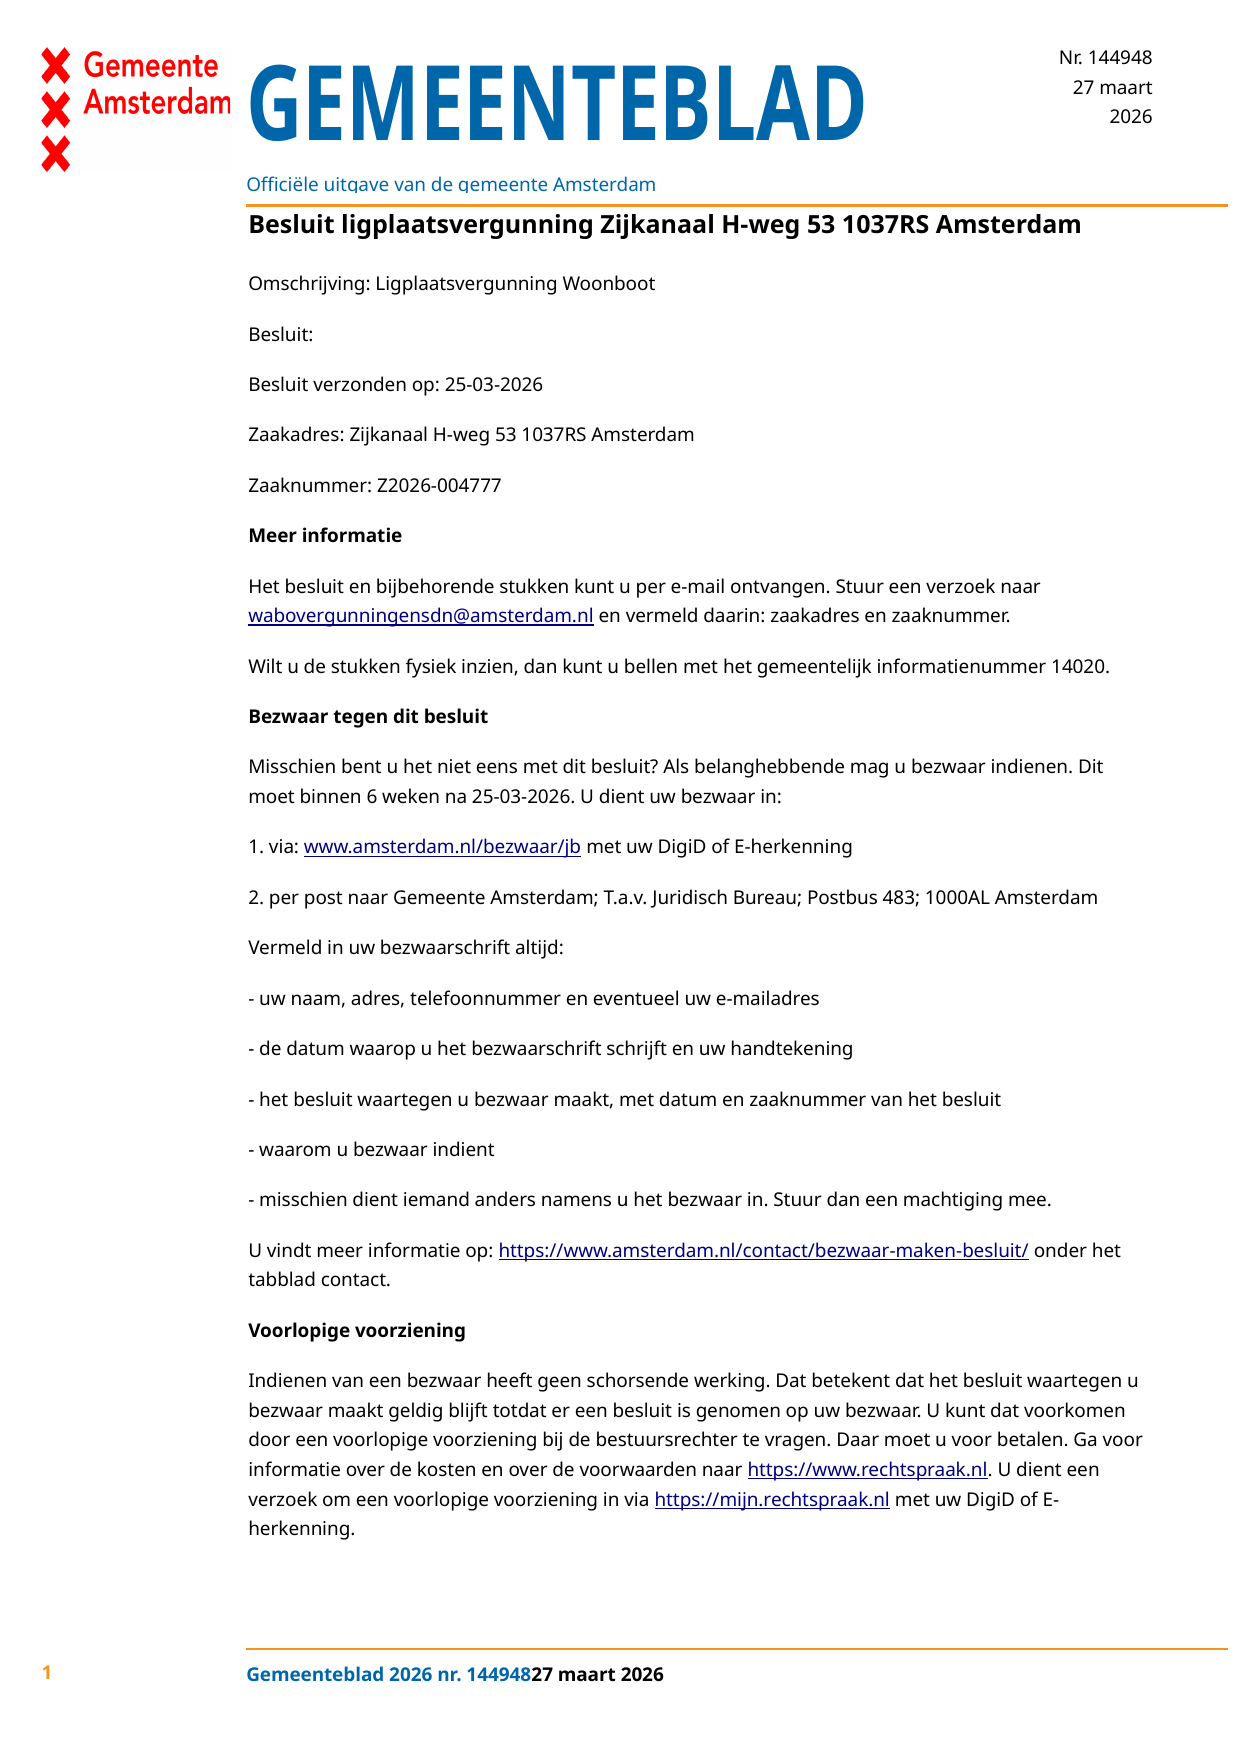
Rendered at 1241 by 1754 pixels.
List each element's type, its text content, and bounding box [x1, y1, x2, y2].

picture [41, 47, 231, 172]
text 1. via: www.amsterdam.nl/bezwaar/jb met uw DigiD of E-herkenning [248, 834, 1152, 859]
text U vindt meer informatie op: https://www.amsterdam.nl/contact/bezwaar-maken-besluit/ onder het tabblad contact. [248, 1237, 1152, 1292]
text Meer informatie [248, 522, 1152, 548]
text Besluit: [248, 321, 1152, 346]
text - waarom u bezwaar indient [248, 1136, 1152, 1162]
text Misschien bent u het niet eens met dit besluit? Als belanghebbende mag u bezwaar indienen. Dit moet binnen 6 weken na 25-03-2026. U dient uw bezwaar in: [248, 754, 1152, 809]
text - de datum waarop u het bezwaarschrift schrijft en uw handtekening [248, 1035, 1152, 1061]
text Het besluit en bijbehorende stukken kunt u per e-mail ontvangen. Stuur een verzoek naar wabovergunningensdn@amsterdam.nl en vermeld daarin: zaakadres en zaaknummer. [248, 573, 1152, 628]
text Vermeld in uw bezwaarschrift altijd: [248, 934, 1152, 960]
text Wilt u de stukken fysiek inzien, dan kunt u bellen met het gemeentelijk informatienummer 14020. [248, 653, 1152, 678]
text Zaaknummer: Z2026-004777 [248, 472, 1152, 498]
text - het besluit waartegen u bezwaar maakt, met datum en zaaknummer van het besluit [248, 1086, 1152, 1111]
text 2. per post naar Gemeente Amsterdam; T.a.v. Juridisch Bureau; Postbus 483; 1000AL Amsterdam [248, 884, 1152, 910]
text Indienen van een bezwaar heeft geen schorsende werking. Dat betekent dat het besluit waartegen u bezwaar maakt geldig blijft totdat er een besluit is genomen op uw bezwaar. U kunt dat voorkomen door een voorlopige voorziening bij de bestuursrechter te vragen. Daar moet u voor betalen. Ga voor informatie over de kosten en over de voorwaarden naar https://www.rechtspraak.nl. U dient een verzoek om een voorlopige voorziening in via https://mijn.rechtspraak.nl met uw DigiD of E-herkenning. [248, 1367, 1152, 1541]
text Bezwaar tegen dit besluit [248, 703, 1152, 729]
text - uw naam, adres, telefoonnummer en eventueel uw e-mailadres [248, 985, 1152, 1011]
text Besluit verzonden op: 25-03-2026 [248, 371, 1152, 397]
text Voorlopige voorziening [248, 1317, 1152, 1343]
text Zaakadres: Zijkanaal H-weg 53 1037RS Amsterdam [248, 422, 1152, 447]
text Omschrijving: Ligplaatsvergunning Woonboot [248, 270, 1152, 296]
text Besluit ligplaatsvergunning Zijkanaal H-weg 53 1037RS Amsterdam [248, 207, 1152, 241]
text - misschien dient iemand anders namens u het bezwaar in. Stuur dan een machtiging mee. [248, 1187, 1152, 1212]
